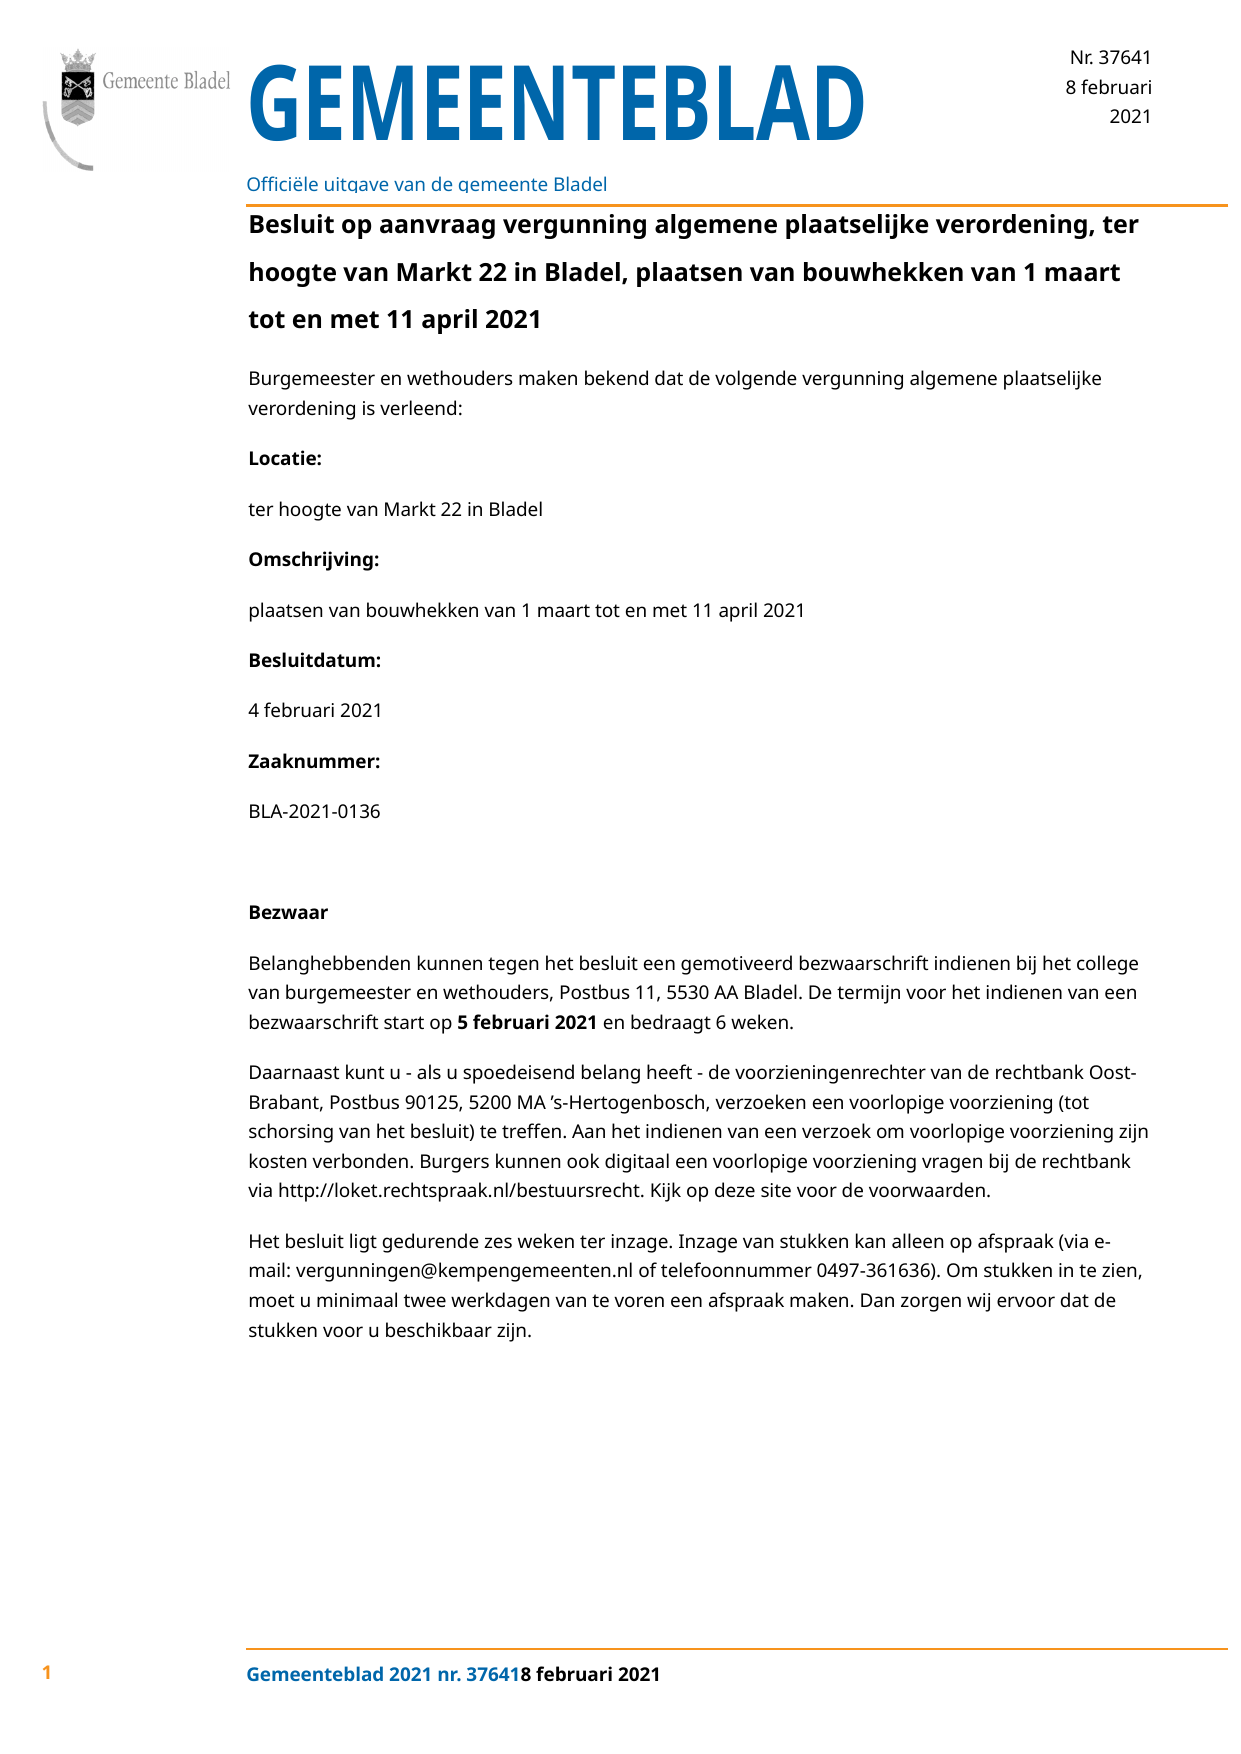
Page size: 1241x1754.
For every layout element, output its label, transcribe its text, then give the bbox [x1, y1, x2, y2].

picture [41, 47, 231, 172]
text plaatsen van bouwhekken van 1 maart tot en met 11 april 2021 [248, 597, 1152, 622]
text 4 februari 2021 [248, 698, 1152, 723]
text Belanghebbenden kunnen tegen het besluit een gemotiveerd bezwaarschrift indienen bij het college van burgemeester en wethouders, Postbus 11, 5530 AA Bladel. De termijn voor het indienen van een bezwaarschrift start op 5 februari 2021 en bedraagt 6 weken. [248, 950, 1152, 1034]
text Besluitdatum: [248, 647, 1152, 673]
text Locatie: [248, 446, 1152, 471]
text Het besluit ligt gedurende zes weken ter inzage. Inzage van stukken kan alleen op afspraak (via e-mail: vergunningen@kempengemeenten.nl of telefoonnummer 0497-361636). Om stukken in te zien, moet u minimaal twee werkdagen van te voren een afspraak maken. Dan zorgen wij ervoor dat de stukken voor u beschikbaar zijn. [248, 1228, 1152, 1342]
text Bezwaar [248, 899, 1152, 925]
text Zaaknummer: [248, 748, 1152, 774]
text Omschrijving: [248, 546, 1152, 572]
text BLA-2021-0136 [248, 798, 1152, 824]
text Besluit op aanvraag vergunning algemene plaatselijke verordening, ter hoogte van Markt 22 in Bladel, plaatsen van bouwhekken van 1 maart tot en met 11 april 2021 [248, 207, 1152, 336]
text Burgemeester en wethouders maken bekend dat de volgende vergunning algemene plaatselijke verordening is verleend: [248, 366, 1152, 421]
text ter hoogte van Markt 22 in Bladel [248, 496, 1152, 522]
text Daarnaast kunt u - als u spoedeisend belang heeft - de voorzieningenrechter van de rechtbank Oost-Brabant, Postbus 90125, 5200 MA ’s-Hertogenbosch, verzoeken een voorlopige voorziening (tot schorsing van het besluit) te treffen. Aan het indienen van een verzoek om voorlopige voorziening zijn kosten verbonden. Burgers kunnen ook digitaal een voorlopige voorziening vragen bij de rechtbank via http://loket.rechtspraak.nl/bestuursrecht. Kijk op deze site voor de voorwaarden. [248, 1059, 1152, 1203]
